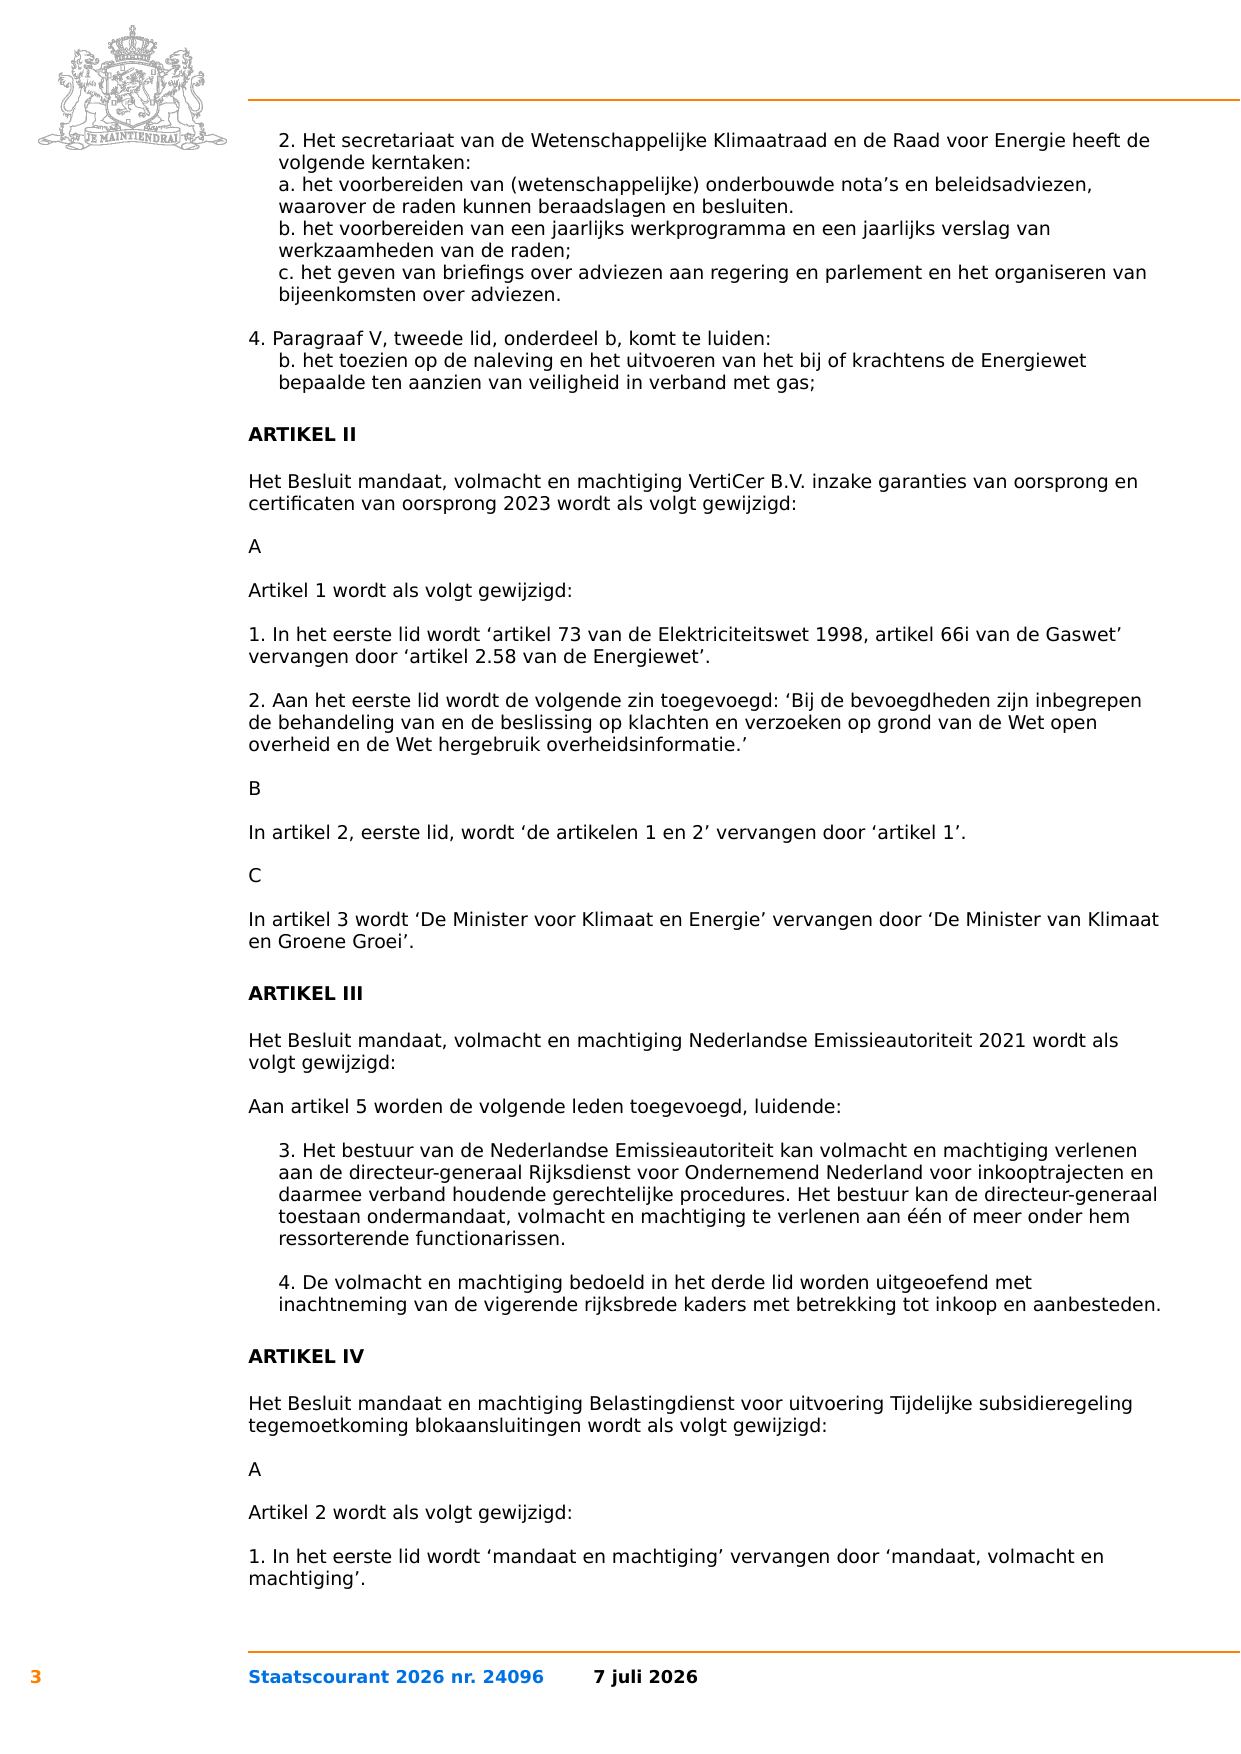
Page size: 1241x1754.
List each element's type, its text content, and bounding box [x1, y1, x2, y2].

subtitle ARTIKEL IV [248, 1346, 1163, 1368]
subtitle ARTIKEL III [248, 983, 1163, 1005]
text In artikel 2, eerste lid, wordt ‘de artikelen 1 en 2’ vervangen door ‘artikel 1’. [248, 822, 1163, 843]
text 3. Het bestuur van de Nederlandse Emissieautoriteit kan volmacht en machtiging verlenen aan de directeur-generaal Rijksdienst voor Ondernemend Nederland voor inkooptrajecten en daarmee verband houdende gerechtelijke procedures. Het bestuur kan de directeur-generaal toestaan ondermandaat, volmacht en machtiging te verlenen aan één of meer onder hem ressorterende functionarissen. [278, 1140, 1163, 1250]
text 2. Het secretariaat van de Wetenschappelijke Klimaatraad en de Raad voor Energie heeft de volgende kerntaken: [278, 130, 1163, 174]
text Het Besluit mandaat, volmacht en machtiging Nederlandse Emissieautoriteit 2021 wordt als volgt gewijzigd: [248, 1030, 1163, 1074]
text In artikel 3 wordt ‘De Minister voor Klimaat en Energie’ vervangen door ‘De Minister van Klimaat en Groene Groei’. [248, 909, 1163, 953]
text b. het toezien op de naleving en het uitvoeren van het bij of krachtens de Energiewet bepaalde ten aanzien van veiligheid in verband met gas; [278, 349, 1163, 393]
picture [38, 25, 227, 150]
text 1. In het eerste lid wordt ‘artikel 73 van de Elektriciteitswet 1998, artikel 66i van de Gaswet’ vervangen door ‘artikel 2.58 van de Energiewet’. [248, 624, 1163, 668]
text 1. In het eerste lid wordt ‘mandaat en machtiging’ vervangen door ‘mandaat, volmacht en machtiging’. [248, 1546, 1163, 1590]
text 4. De volmacht en machtiging bedoeld in het derde lid worden uitgeoefend met inachtneming van de vigerende rijksbrede kaders met betrekking tot inkoop en aanbesteden. [278, 1272, 1163, 1316]
text A [248, 1458, 1163, 1480]
text B [248, 778, 1163, 800]
text Aan artikel 5 worden de volgende leden toegevoegd, luidende: [248, 1096, 1163, 1118]
text Artikel 2 wordt als volgt gewijzigd: [248, 1502, 1163, 1524]
text 2. Aan het eerste lid wordt de volgende zin toegevoegd: ‘Bij de bevoegdheden zijn inbegrepen de behandeling van en de beslissing op klachten en verzoeken op grond van de Wet open overheid en de Wet hergebruik overheidsinformatie.’ [248, 690, 1163, 756]
text C [248, 865, 1163, 887]
text a. het voorbereiden van (wetenschappelijke) onderbouwde nota’s en beleidsadviezen, waarover de raden kunnen beraadslagen en besluiten. [278, 174, 1163, 218]
subtitle ARTIKEL II [248, 423, 1163, 446]
text Het Besluit mandaat, volmacht en machtiging VertiCer B.V. inzake garanties van oorsprong en certificaten van oorsprong 2023 wordt als volgt gewijzigd: [248, 471, 1163, 514]
text Artikel 1 wordt als volgt gewijzigd: [248, 580, 1163, 602]
text c. het geven van briefings over adviezen aan regering en parlement en het organiseren van bijeenkomsten over adviezen. [278, 262, 1163, 306]
text 4. Paragraaf V, tweede lid, onderdeel b, komt te luiden: [248, 328, 1163, 349]
text b. het voorbereiden van een jaarlijks werkprogramma en een jaarlijks verslag van werkzaamheden van de raden; [278, 218, 1163, 262]
text A [248, 536, 1163, 558]
text Het Besluit mandaat en machtiging Belastingdienst voor uitvoering Tijdelijke subsidieregeling tegemoetkoming blokaansluitingen wordt als volgt gewijzigd: [248, 1393, 1163, 1437]
